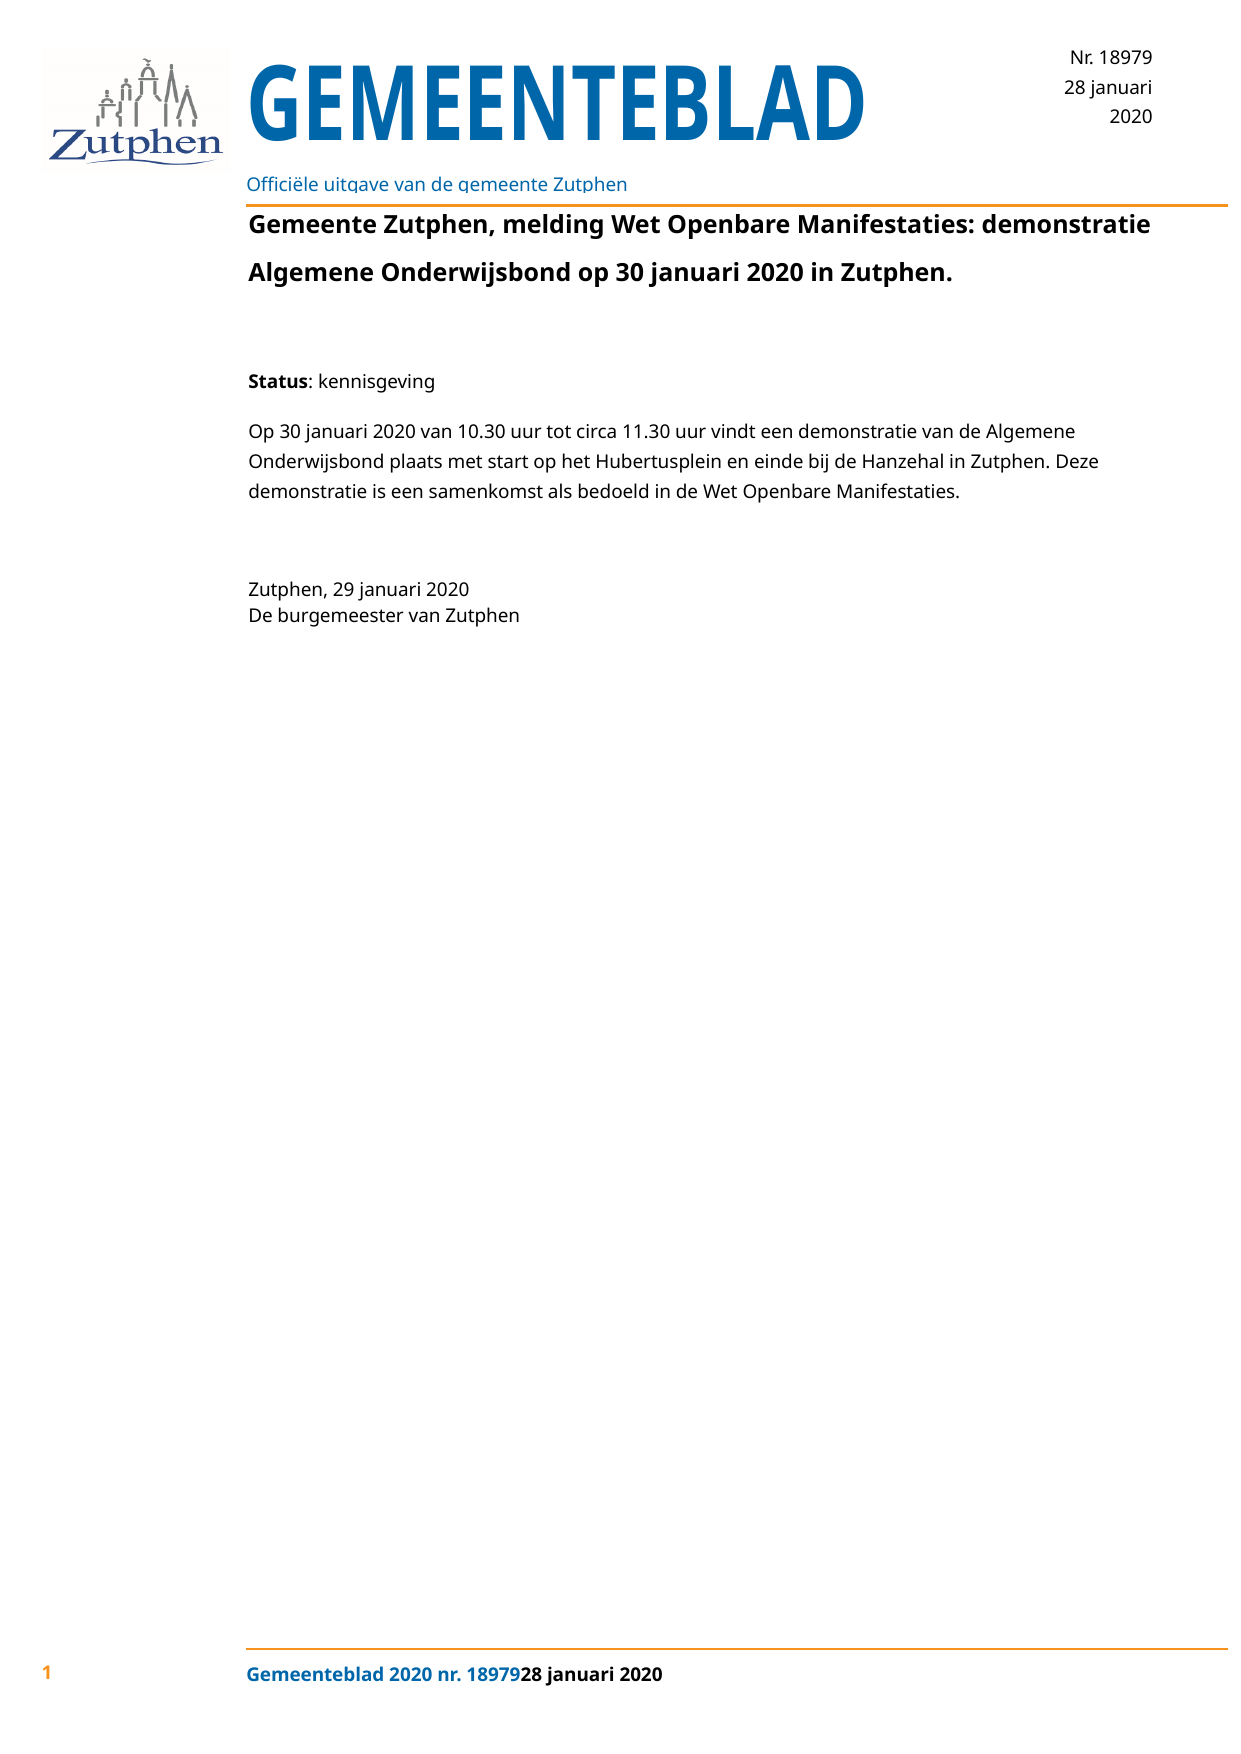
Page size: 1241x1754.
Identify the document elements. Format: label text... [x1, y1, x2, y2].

picture [41, 47, 231, 172]
text Gemeente Zutphen, melding Wet Openbare Manifestaties: demonstratie Algemene Onderwijsbond op 30 januari 2020 in Zutphen. [248, 207, 1152, 288]
text De burgemeester van Zutphen [248, 602, 1152, 628]
text Status: kennisgeving [248, 368, 1152, 394]
text Op 30 januari 2020 van 10.30 uur tot circa 11.30 uur vindt een demonstratie van de Algemene Onderwijsbond plaats met start op het Hubertusplein en einde bij de Hanzehal in Zutphen. Deze demonstratie is een samenkomst als bedoeld in de Wet Openbare Manifestaties. [248, 419, 1152, 504]
text Zutphen, 29 januari 2020 [248, 576, 1152, 602]
